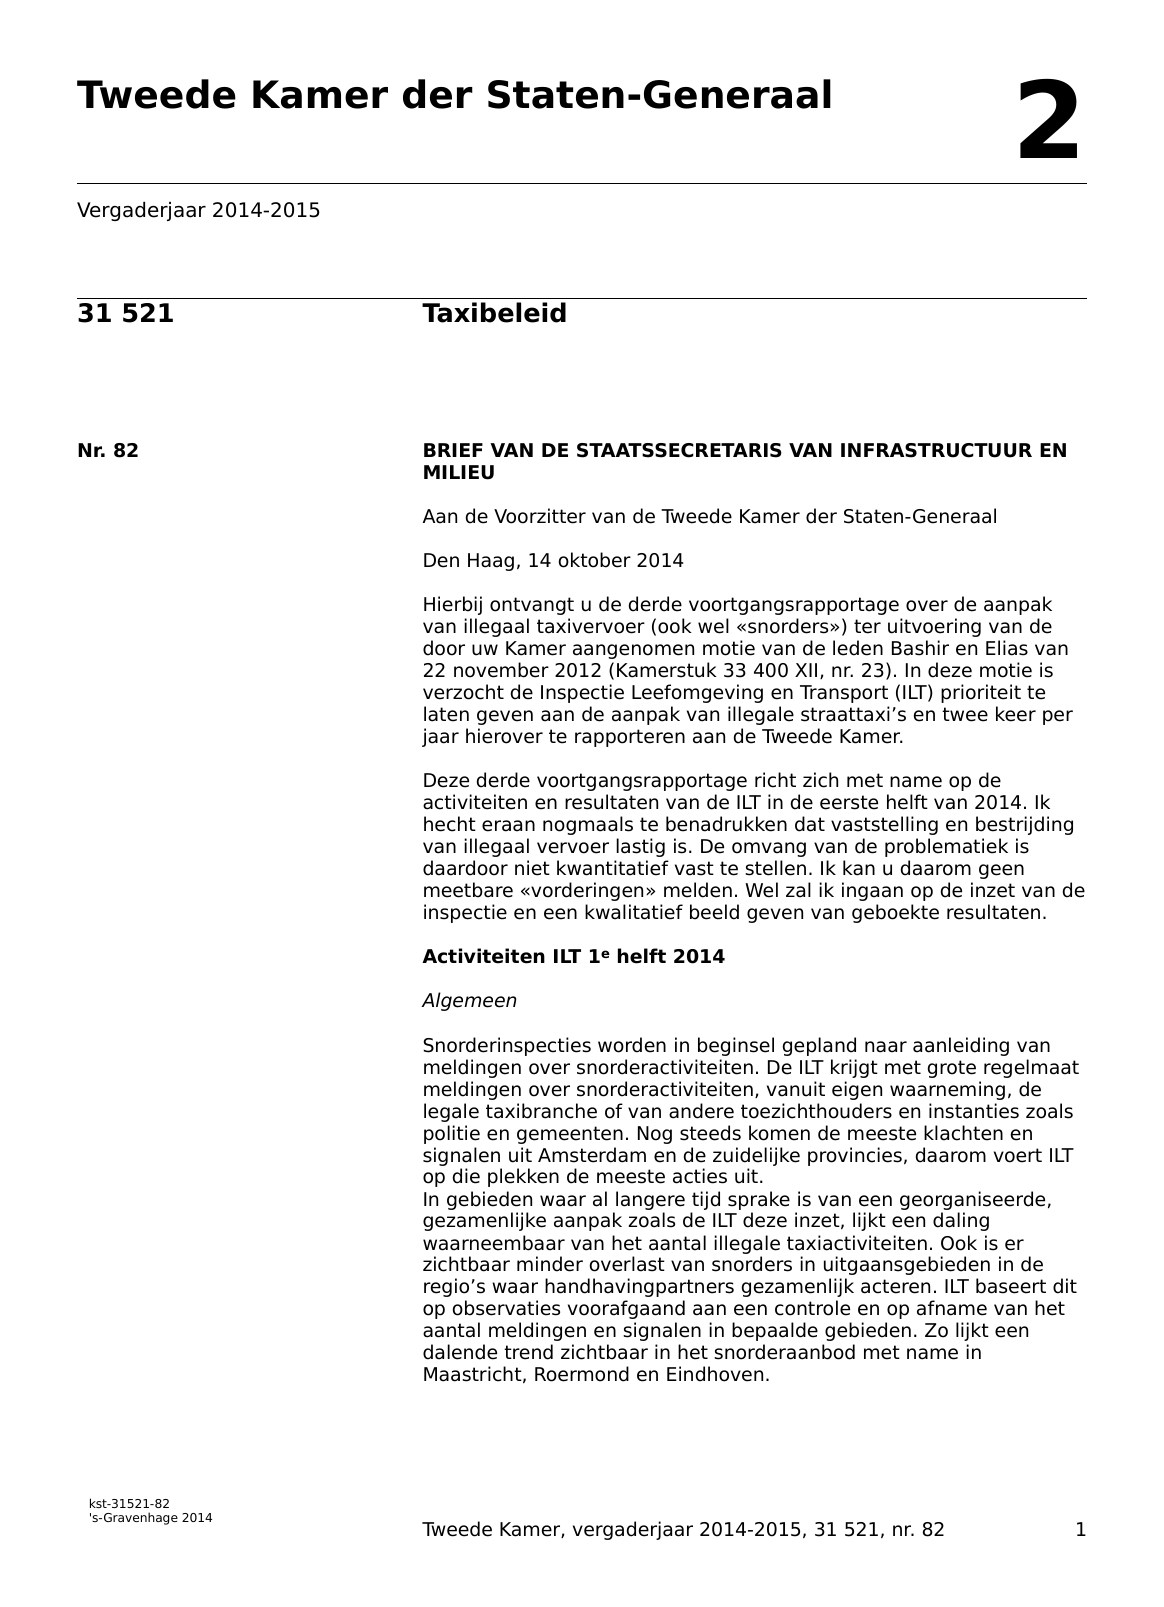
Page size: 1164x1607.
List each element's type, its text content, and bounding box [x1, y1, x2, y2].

text Hierbij ontvangt u de derde voortgangsrapportage over de aanpak van illegaal taxivervoer (ook wel «snorders») ter uitvoering van de door uw Kamer aangenomen motie van de leden Bashir en Elias van 22 november 2012 (Kamerstuk 33 400 XII, nr. 23). In deze motie is verzocht de Inspectie Leefomgeving en Transport (ILT) prioriteit te laten geven aan de aanpak van illegale straattaxi’s en twee keer per jaar hierover te rapporteren aan de Tweede Kamer. [422, 594, 1087, 748]
subtitle 31 521 Taxibeleid [77, 299, 1087, 329]
text In gebieden waar al langere tijd sprake is van een georganiseerde, gezamenlijke aanpak zoals de ILT deze inzet, lijkt een daling waarneembaar van het aantal illegale taxiactiviteiten. Ook is er zichtbaar minder overlast van snorders in uitgaansgebieden in de regio’s waar handhavingpartners gezamenlijk acteren. ILT baseert dit op observaties voorafgaand aan een controle en op afname van het aantal meldingen en signalen in bepaalde gebieden. Zo lijkt een dalende trend zichtbaar in het snorderaanbod met name in Maastricht, Roermond en Eindhoven. [422, 1188, 1087, 1386]
text Snorderinspecties worden in beginsel gepland naar aanleiding van meldingen over snorderactiviteiten. De ILT krijgt met grote regelmaat meldingen over snorderactiviteiten, vanuit eigen waarneming, de legale taxibranche of van andere toezichthouders en instanties zoals politie en gemeenten. Nog steeds komen de meeste klachten en signalen uit Amsterdam en de zuidelijke provincies, daarom voert ILT op die plekken de meeste acties uit. [422, 1034, 1087, 1188]
subtitle Nr. 82 BRIEF VAN DE STAATSSECRETARIS VAN INFRASTRUCTUUR EN MILIEU [77, 440, 1087, 484]
text Aan de Voorzitter van de Tweede Kamer der Staten-Generaal [422, 506, 1087, 528]
subtitle Activiteiten ILT 1e helft 2014 [422, 946, 1087, 968]
text 's-Gravenhage 2014 [88, 1511, 323, 1525]
table_cell Vergaderjaar 2014-2015 [77, 184, 1087, 298]
subtitle Algemeen [422, 990, 1087, 1012]
text kst-31521-82 [88, 1497, 323, 1511]
text Deze derde voortgangsrapportage richt zich met name op de activiteiten en resultaten van de ILT in de eerste helft van 2014. Ik hecht eraan nogmaals te benadrukken dat vaststelling en bestrijding van illegaal vervoer lastig is. De omvang van de problematiek is daardoor niet kwantitatief vast te stellen. Ik kan u daarom geen meetbare «vorderingen» melden. Wel zal ik ingaan op de inzet van de inspectie en een kwalitatief beeld geven van geboekte resultaten. [422, 770, 1087, 924]
table_header 2 [886, 59, 1087, 183]
text Den Haag, 14 oktober 2014 [422, 550, 1087, 572]
table_header Tweede Kamer der Staten-Generaal [77, 59, 886, 183]
